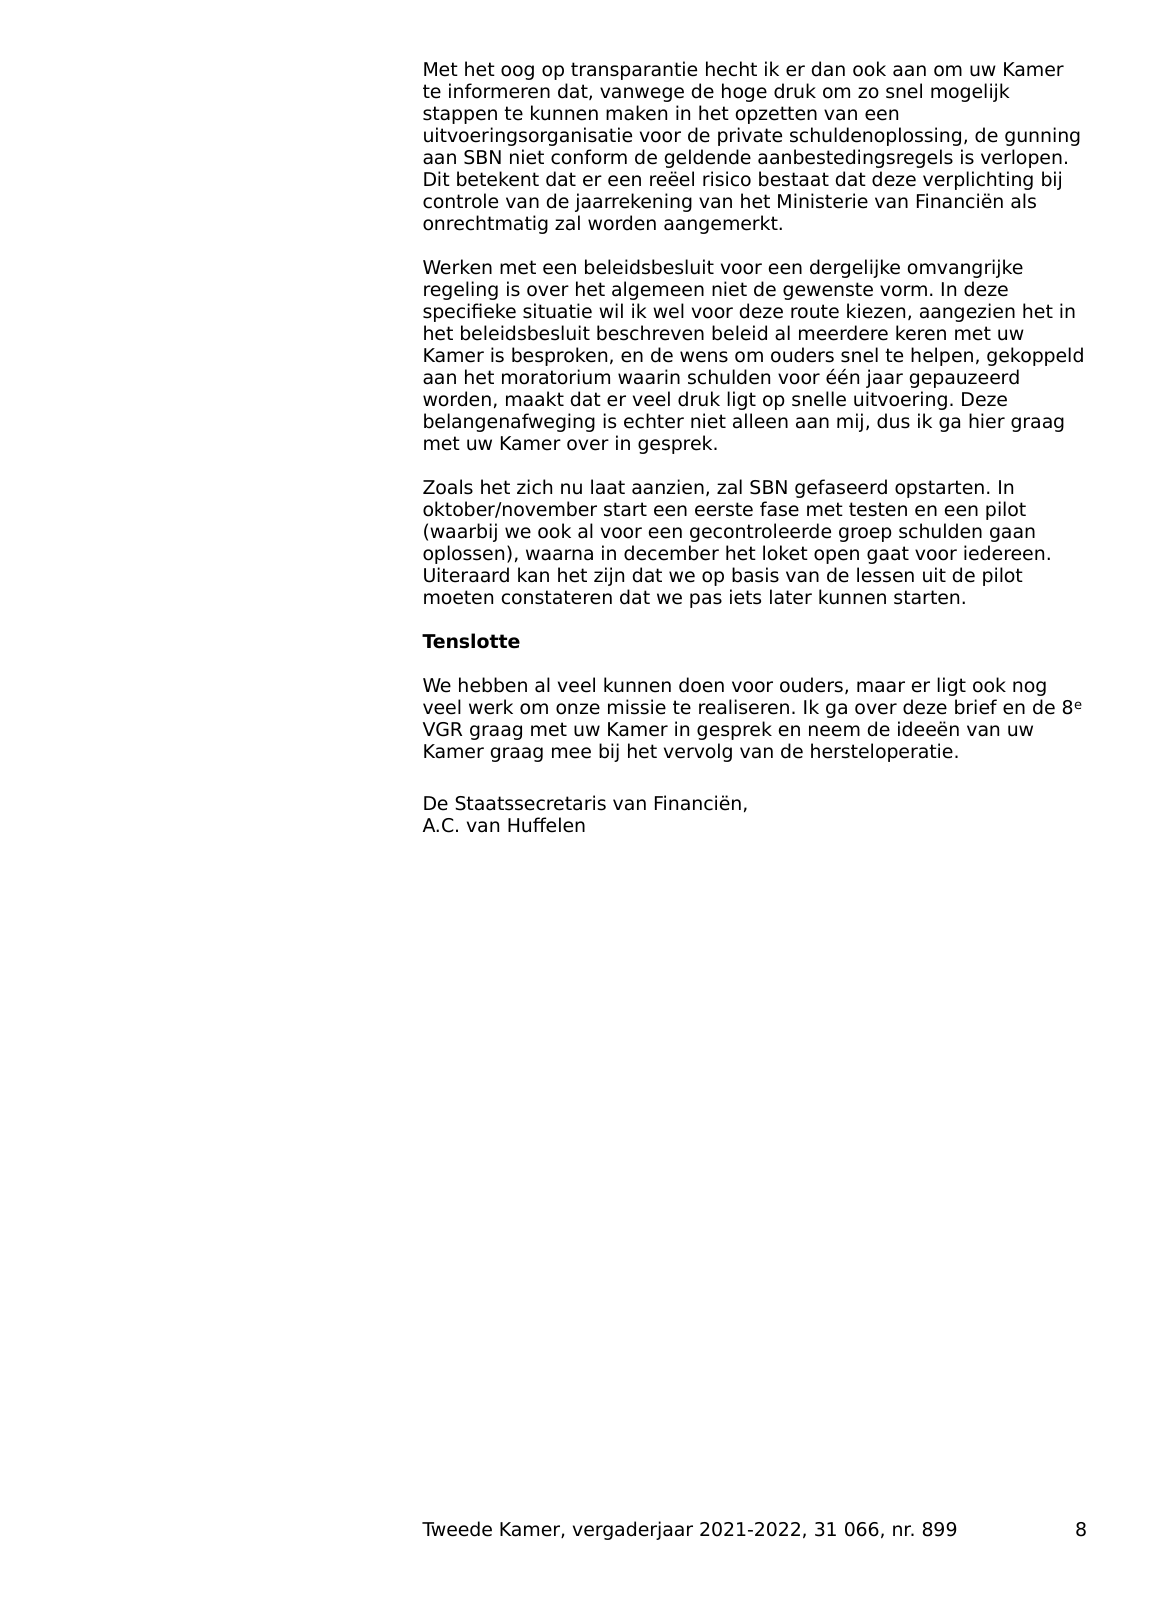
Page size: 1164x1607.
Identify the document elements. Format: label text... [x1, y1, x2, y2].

text Werken met een beleidsbesluit voor een dergelijke omvangrijke regeling is over het algemeen niet de gewenste vorm. In deze specifieke situatie wil ik wel voor deze route kiezen, aangezien het in het beleidsbesluit beschreven beleid al meerdere keren met uw Kamer is besproken, en de wens om ouders snel te helpen, gekoppeld aan het moratorium waarin schulden voor één jaar gepauzeerd worden, maakt dat er veel druk ligt op snelle uitvoering. Deze belangenafweging is echter niet alleen aan mij, dus ik ga hier graag met uw Kamer over in gesprek. [422, 257, 1087, 455]
text Zoals het zich nu laat aanzien, zal SBN gefaseerd opstarten. In oktober/november start een eerste fase met testen en een pilot (waarbij we ook al voor een gecontroleerde groep schulden gaan oplossen), waarna in december het loket open gaat voor iedereen. Uiteraard kan het zijn dat we op basis van de lessen uit de pilot moeten constateren dat we pas iets later kunnen starten. [422, 477, 1087, 609]
text De Staatssecretaris van Financiën, A.C. van Huffelen [422, 793, 1087, 837]
text Met het oog op transparantie hecht ik er dan ook aan om uw Kamer te informeren dat, vanwege de hoge druk om zo snel mogelijk stappen te kunnen maken in het opzetten van een uitvoeringsorganisatie voor de private schuldenoplossing, de gunning aan SBN niet conform de geldende aanbestedingsregels is verlopen. Dit betekent dat er een reëel risico bestaat dat deze verplichting bij controle van de jaarrekening van het Ministerie van Financiën als onrechtmatig zal worden aangemerkt. [422, 59, 1087, 235]
text We hebben al veel kunnen doen voor ouders, maar er ligt ook nog veel werk om onze missie te realiseren. Ik ga over deze brief en de 8e VGR graag met uw Kamer in gesprek en neem de ideeën van uw Kamer graag mee bij het vervolg van de hersteloperatie. [422, 675, 1087, 763]
subtitle Tenslotte [422, 631, 1087, 653]
